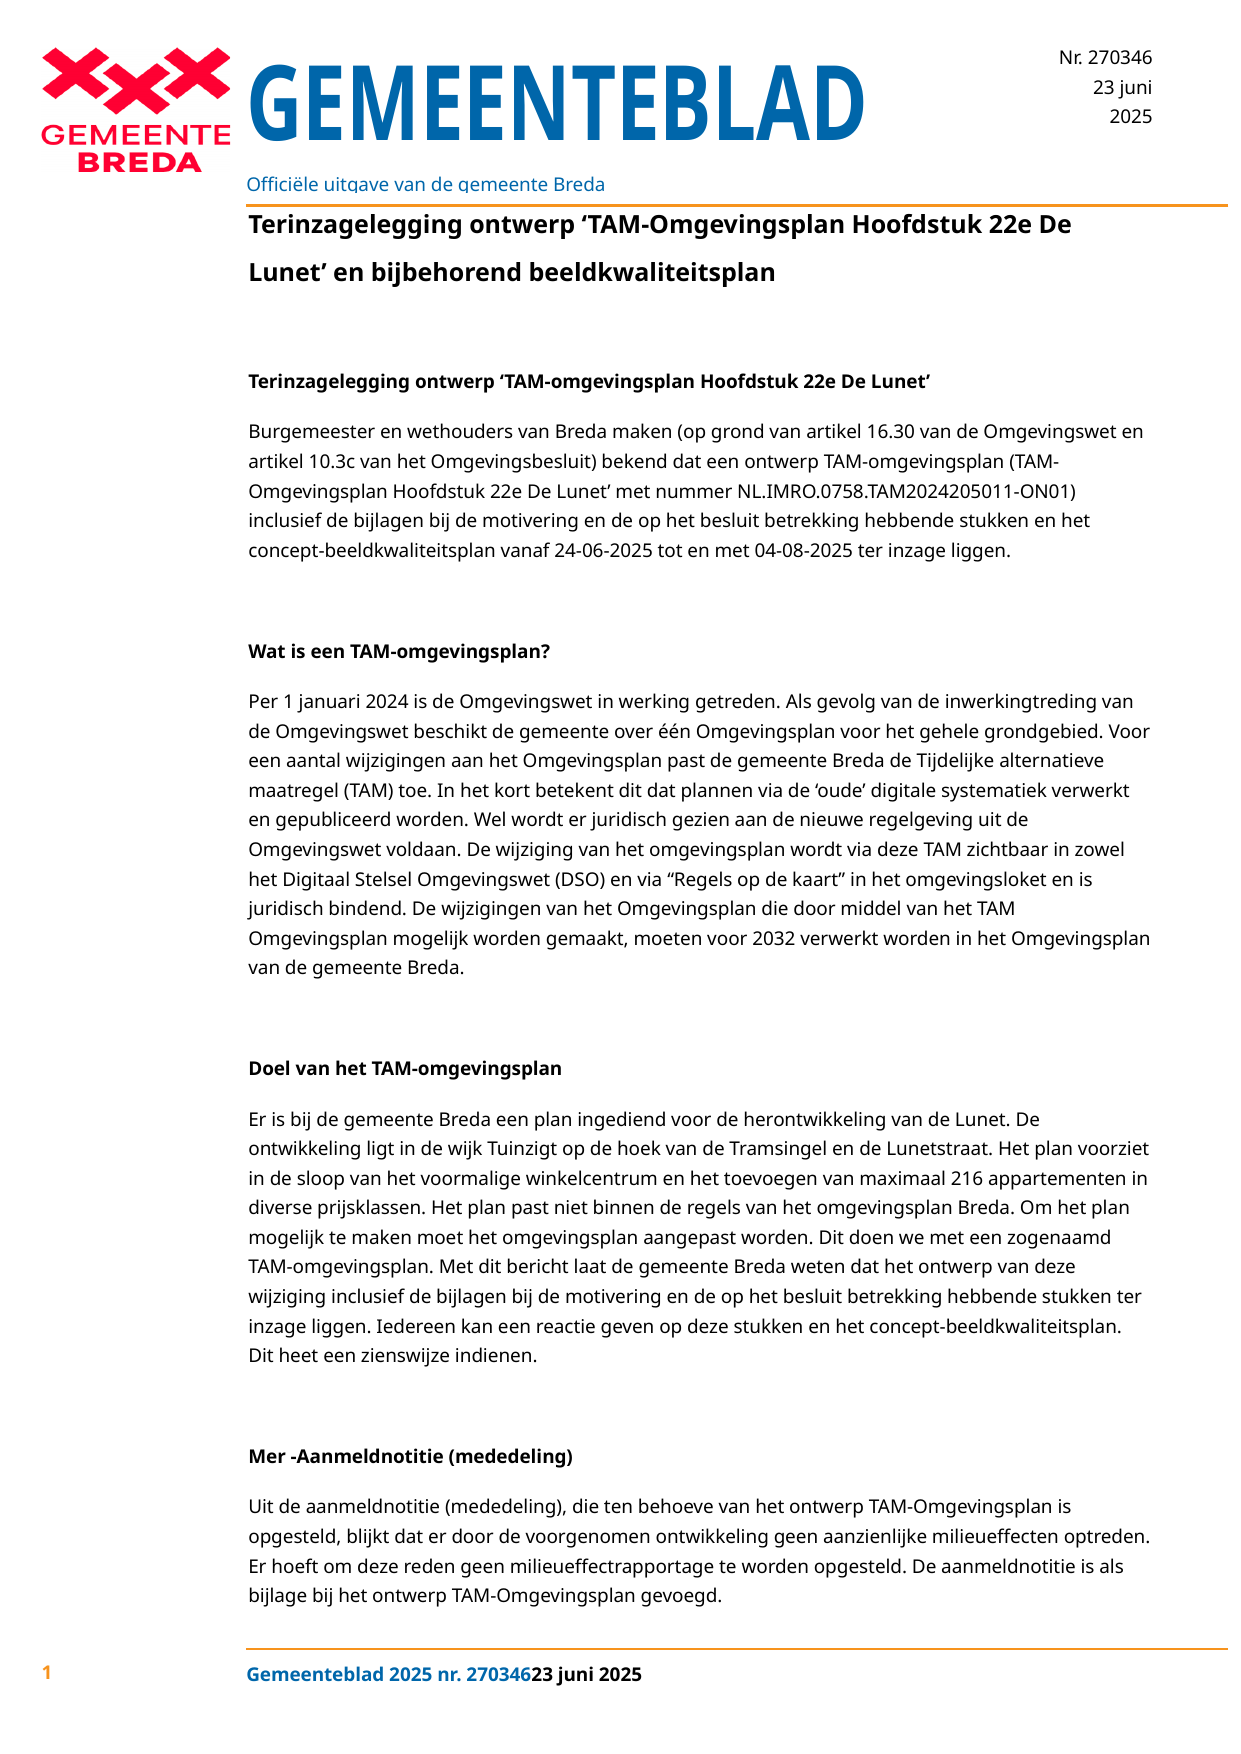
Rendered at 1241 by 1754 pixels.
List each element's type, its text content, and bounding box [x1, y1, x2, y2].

text Per 1 januari 2024 is de Omgevingswet in werking getreden. Als gevolg van de inwerkingtreding van de Omgevingswet beschikt de gemeente over één Omgevingsplan voor het gehele grondgebied. Voor een aantal wijzigingen aan het Omgevingsplan past de gemeente Breda de Tijdelijke alternatieve maatregel (TAM) toe. In het kort betekent dit dat plannen via de ‘oude’ digitale systematiek verwerkt en gepubliceerd worden. Wel wordt er juridisch gezien aan de nieuwe regelgeving uit de Omgevingswet voldaan. De wijziging van het omgevingsplan wordt via deze TAM zichtbaar in zowel het Digitaal Stelsel Omgevingswet (DSO) en via “Regels op de kaart” in het omgevingsloket en is juridisch bindend. De wijzigingen van het Omgevingsplan die door middel van het TAM Omgevingsplan mogelijk worden gemaakt, moeten voor 2032 verwerkt worden in het Omgevingsplan van de gemeente Breda. [248, 688, 1152, 980]
text Doel van het TAM-omgevingsplan [248, 1055, 1152, 1081]
text Terinzagelegging ontwerp ‘TAM-omgevingsplan Hoofdstuk 22e De Lunet’ [248, 368, 1152, 394]
text Wat is een TAM-omgevingsplan? [248, 638, 1152, 664]
text Terinzagelegging ontwerp ‘TAM-Omgevingsplan Hoofdstuk 22e De Lunet’ en bijbehorend beeldkwaliteitsplan [248, 207, 1152, 288]
text Mer -Aanmeldnotitie (mededeling) [248, 1443, 1152, 1469]
text Er is bij de gemeente Breda een plan ingediend voor de herontwikkeling van de Lunet. De ontwikkeling ligt in de wijk Tuinzigt op de hoek van de Tramsingel en de Lunetstraat. Het plan voorziet in de sloop van het voormalige winkelcentrum en het toevoegen van maximaal 216 appartementen in diverse prijsklassen. Het plan past niet binnen de regels van het omgevingsplan Breda. Om het plan mogelijk te maken moet het omgevingsplan aangepast worden. Dit doen we met een zogenaamd TAM-omgevingsplan. Met dit bericht laat de gemeente Breda weten dat het ontwerp van deze wijziging inclusief de bijlagen bij de motivering en de op het besluit betrekking hebbende stukken ter inzage liggen. Iedereen kan een reactie geven op deze stukken en het concept-beeldkwaliteitsplan. Dit heet een zienswijze indienen. [248, 1106, 1152, 1368]
text Uit de aanmeldnotitie (mededeling), die ten behoeve van het ontwerp TAM-Omgevingsplan is opgesteld, blijkt dat er door de voorgenomen ontwikkeling geen aanzienlijke milieueffecten optreden. Er hoeft om deze reden geen milieueffectrapportage te worden opgesteld. De aanmeldnotitie is als bijlage bij het ontwerp TAM-Omgevingsplan gevoegd. [248, 1494, 1152, 1608]
picture [41, 47, 231, 172]
text Burgemeester en wethouders van Breda maken (op grond van artikel 16.30 van de Omgevingswet en artikel 10.3c van het Omgevingsbesluit) bekend dat een ontwerp TAM-omgevingsplan (TAM-Omgevingsplan Hoofdstuk 22e De Lunet’ met nummer NL.IMRO.0758.TAM2024205011-ON01) inclusief de bijlagen bij de motivering en de op het besluit betrekking hebbende stukken en het concept-beeldkwaliteitsplan vanaf 24-06-2025 tot en met 04-08-2025 ter inzage liggen. [248, 419, 1152, 563]
